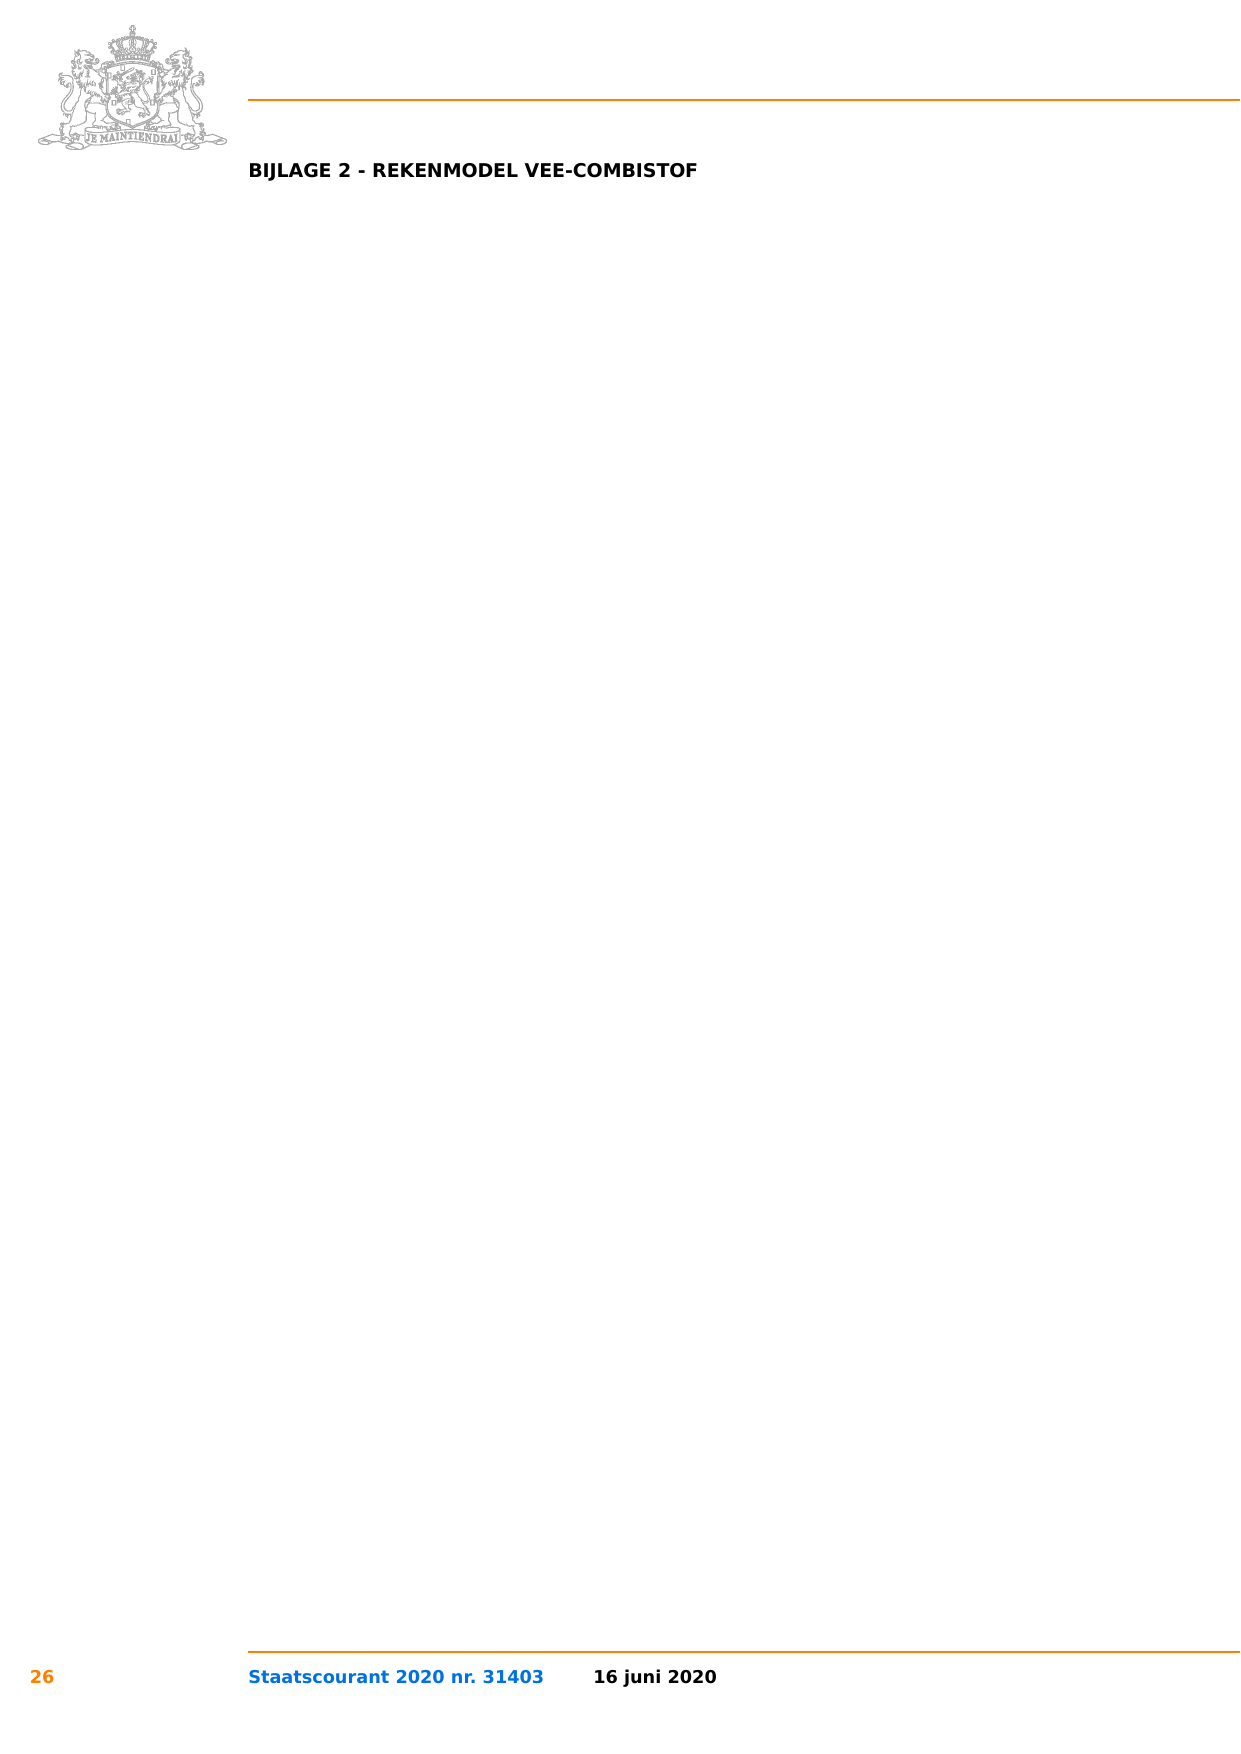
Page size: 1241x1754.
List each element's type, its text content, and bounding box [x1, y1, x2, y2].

subtitle BIJLAGE 2 - REKENMODEL VEE-COMBISTOF [248, 160, 1163, 182]
picture [38, 25, 227, 150]
